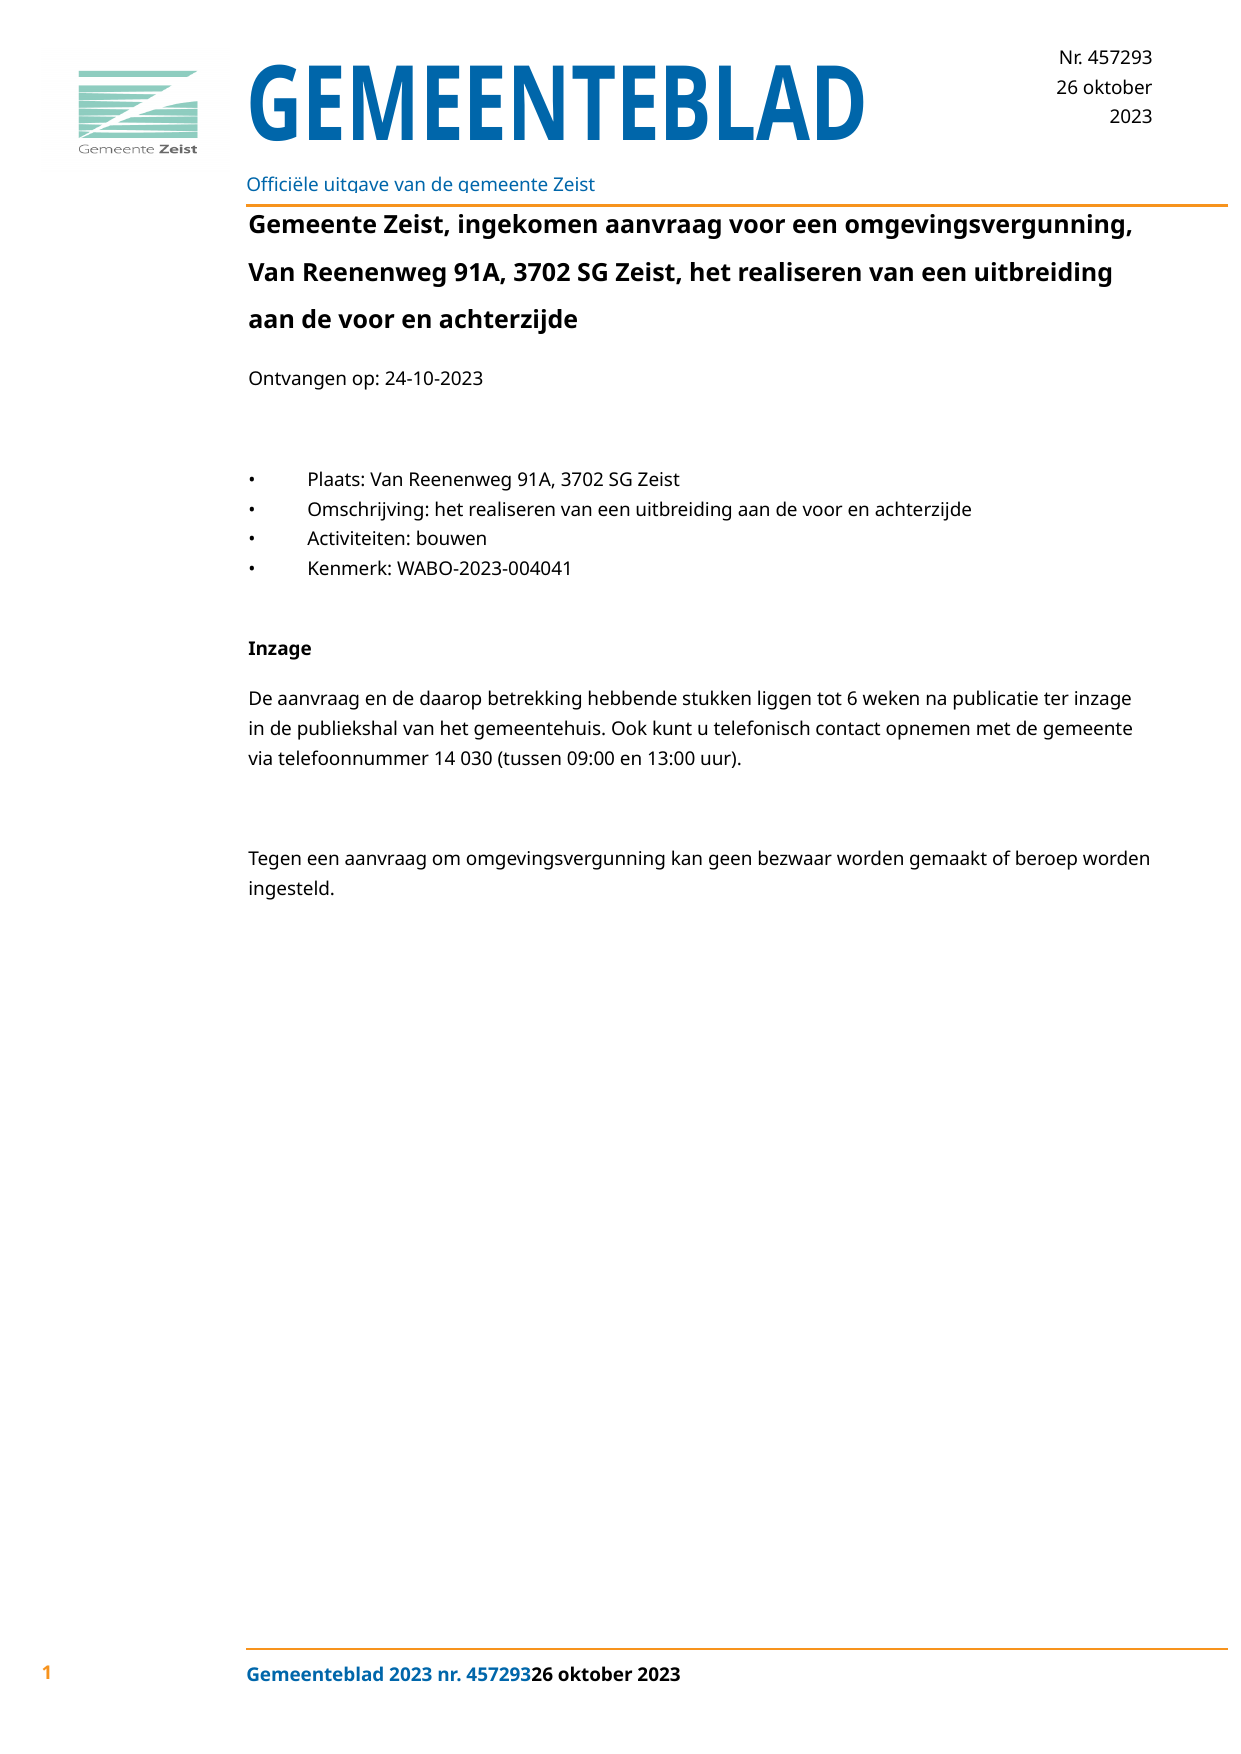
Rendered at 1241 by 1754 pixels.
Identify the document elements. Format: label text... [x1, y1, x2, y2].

list Plaats: Van Reenenweg 91A, 3702 SG Zeist [248, 466, 1152, 492]
list Kenmerk: WABO-2023-004041 [248, 555, 1152, 581]
text Tegen een aanvraag om omgevingsvergunning kan geen bezwaar worden gemaakt of beroep worden ingesteld. [248, 846, 1152, 901]
text De aanvraag en de daarop betrekking hebbende stukken liggen tot 6 weken na publicatie ter inzage in de publiekshal van het gemeentehuis. Ook kunt u telefonisch contact opnemen met de gemeente via telefoonnummer 14 030 (tussen 09:00 en 13:00 uur). [248, 686, 1152, 770]
text Gemeente Zeist, ingekomen aanvraag voor een omgevingsvergunning, Van Reenenweg 91A, 3702 SG Zeist, het realiseren van een uitbreiding aan de voor en achterzijde [248, 207, 1152, 336]
picture [41, 47, 231, 172]
list Activiteiten: bouwen [248, 526, 1152, 551]
text Ontvangen op: 24-10-2023 [248, 366, 1152, 391]
list Omschrijving: het realiseren van een uitbreiding aan de voor en achterzijde [248, 496, 1152, 522]
text Inzage [248, 635, 1152, 661]
